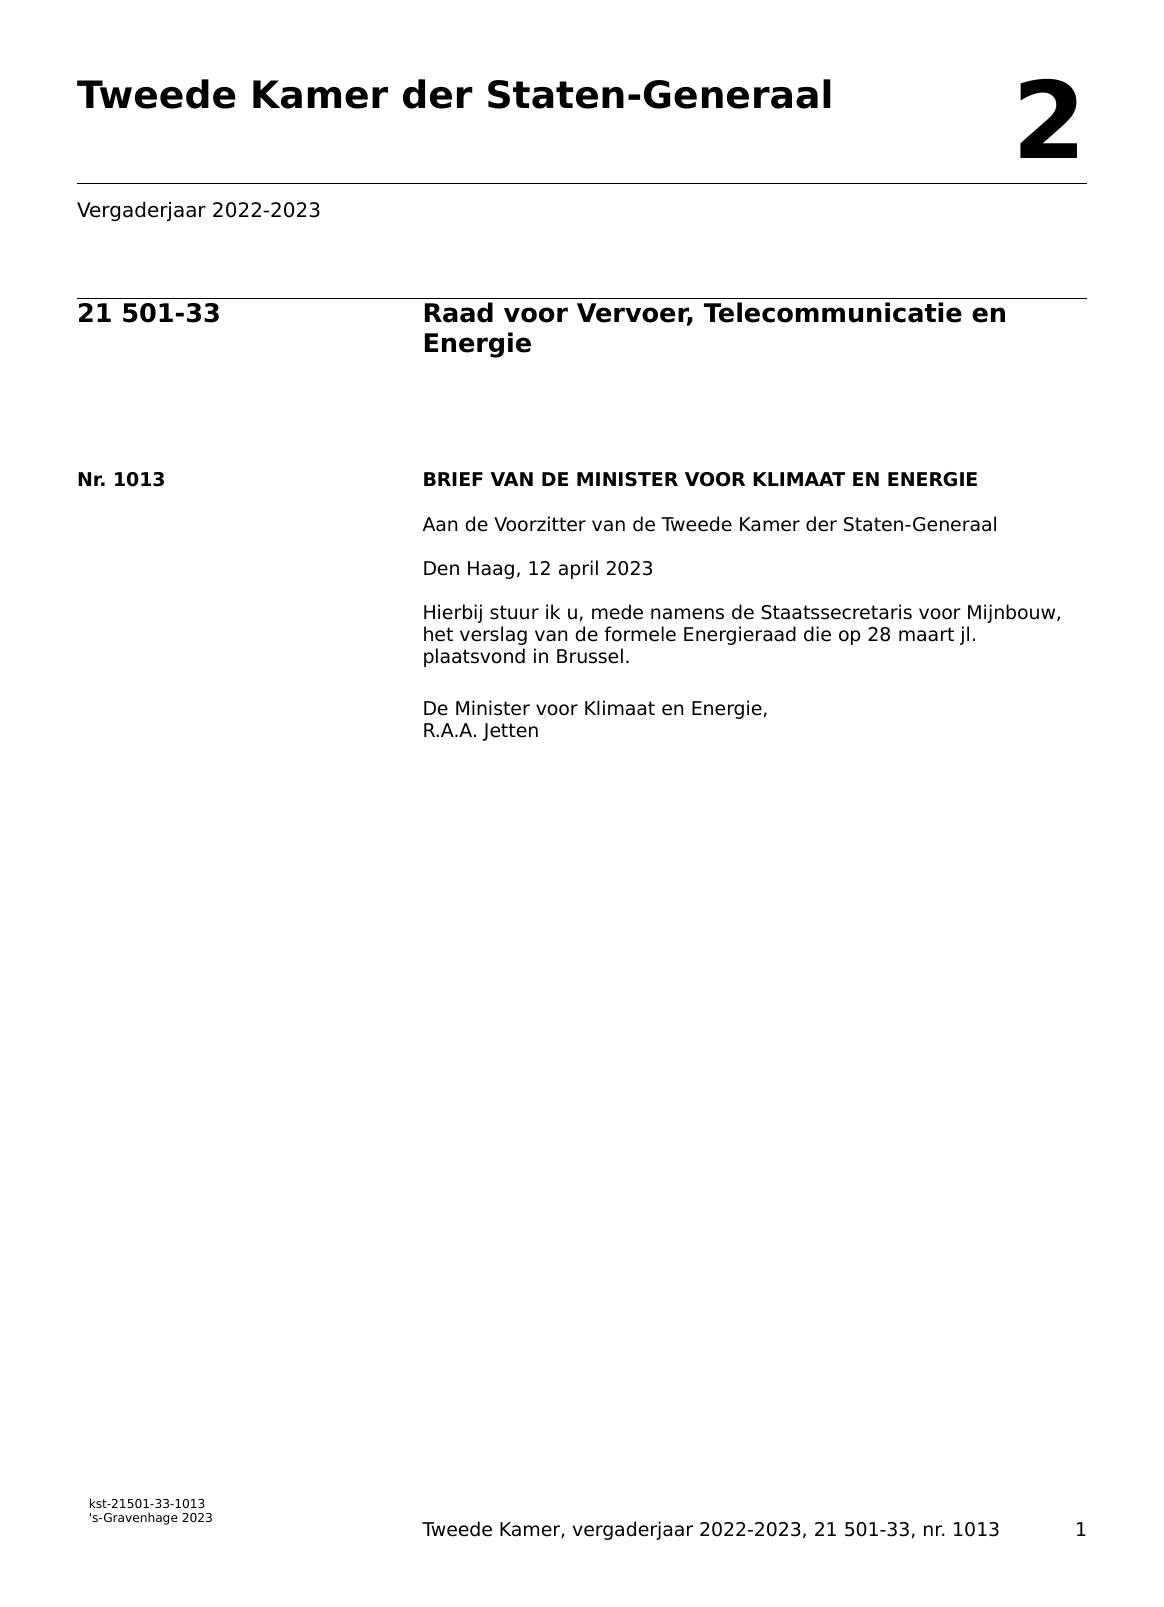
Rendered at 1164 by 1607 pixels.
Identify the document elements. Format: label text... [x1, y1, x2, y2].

subtitle Nr. 1013 BRIEF VAN DE MINISTER VOOR KLIMAAT EN ENERGIE [77, 469, 1087, 491]
text kst-21501-33-1013 [88, 1497, 323, 1511]
table_header Tweede Kamer der Staten-Generaal [77, 59, 886, 183]
table_cell Vergaderjaar 2022-2023 [77, 184, 1087, 298]
subtitle 21 501-33 Raad voor Vervoer, Telecommunicatie en Energie [77, 299, 1087, 358]
text Hierbij stuur ik u, mede namens de Staatssecretaris voor Mijnbouw, het verslag van de formele Energieraad die op 28 maart jl. plaatsvond in Brussel. [422, 602, 1087, 668]
text Aan de Voorzitter van de Tweede Kamer der Staten-Generaal [422, 513, 1087, 536]
text De Minister voor Klimaat en Energie, R.A.A. Jetten [422, 698, 1087, 742]
text 's-Gravenhage 2023 [88, 1511, 323, 1525]
text Den Haag, 12 april 2023 [422, 558, 1087, 580]
table_header 2 [886, 59, 1087, 183]
